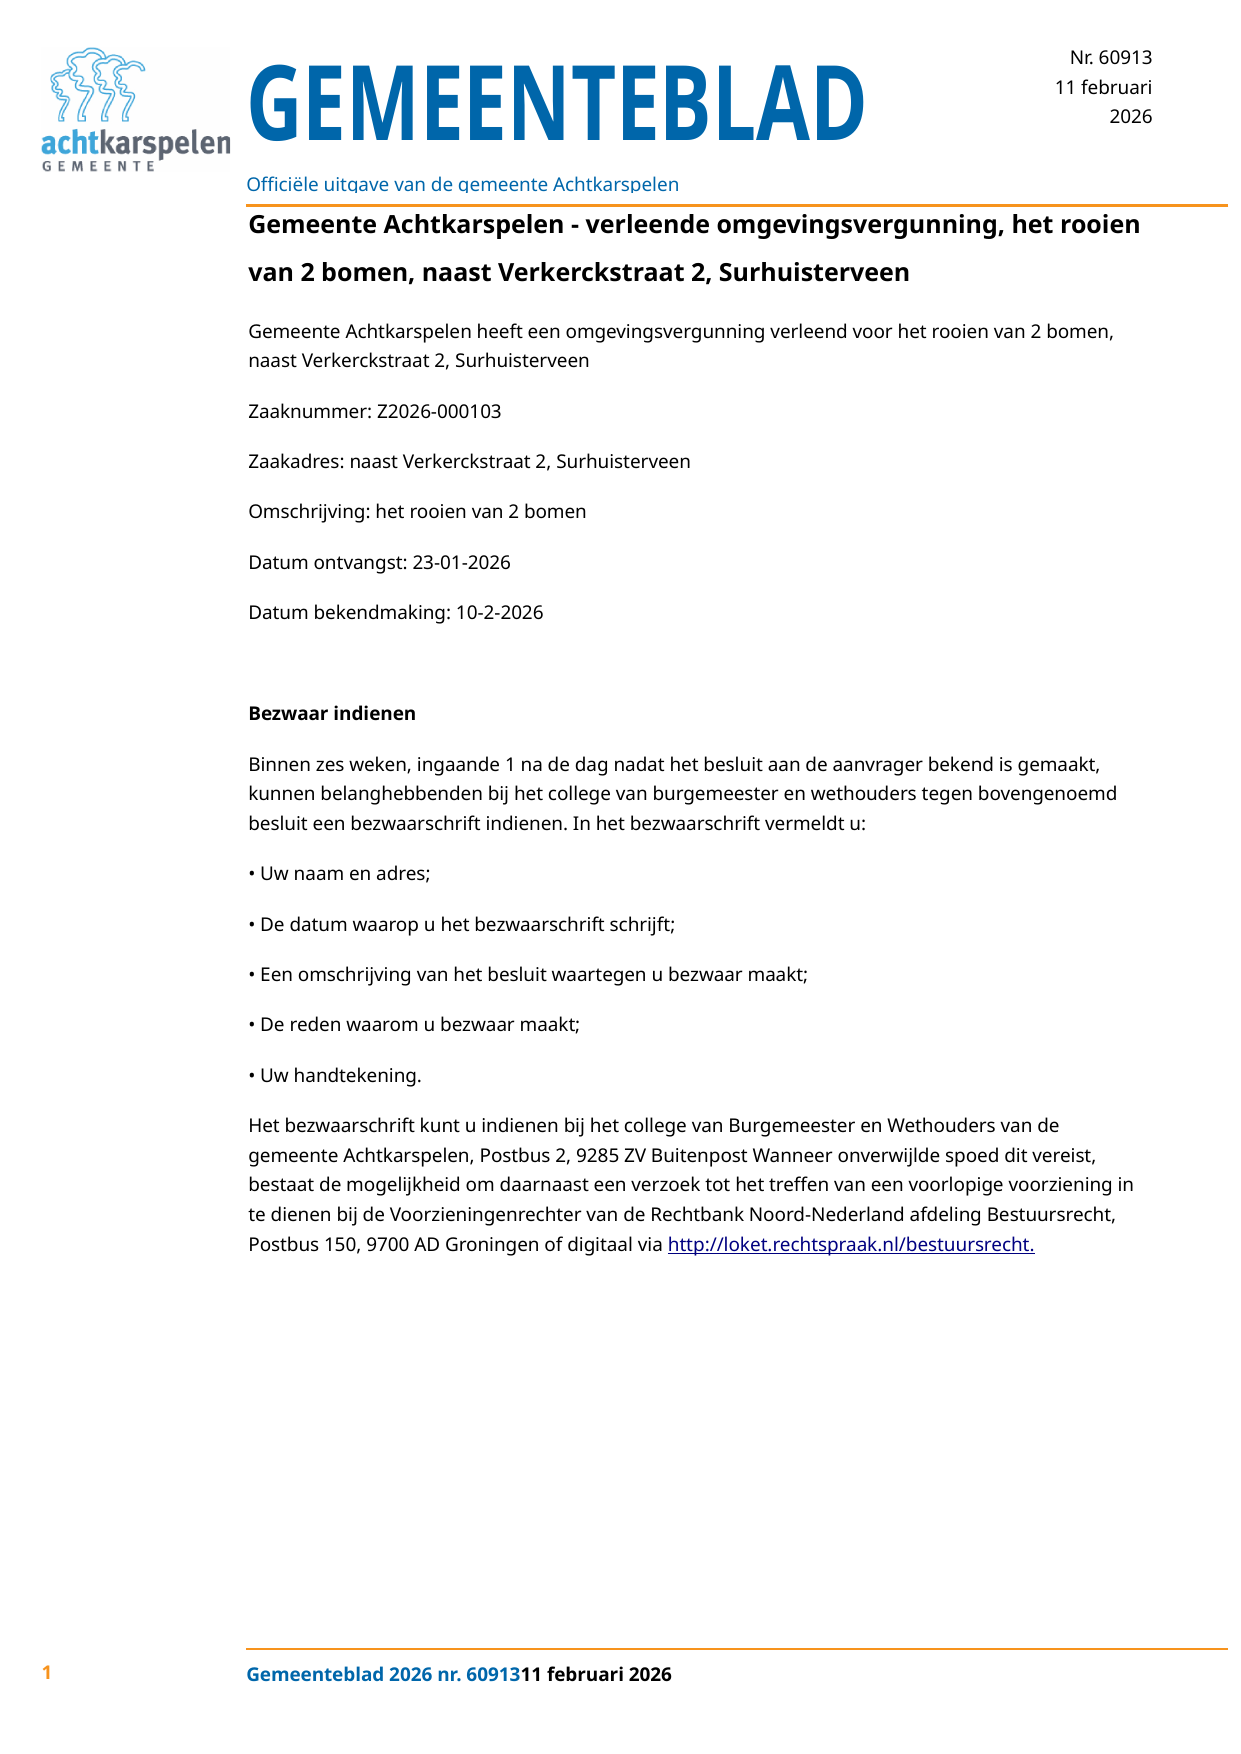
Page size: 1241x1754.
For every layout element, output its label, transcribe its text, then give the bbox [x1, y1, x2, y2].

text • Een omschrijving van het besluit waartegen u bezwaar maakt; [248, 961, 1152, 987]
text • Uw handtekening. [248, 1062, 1152, 1088]
text Zaakadres: naast Verkerckstraat 2, Surhuisterveen [248, 448, 1152, 474]
text • De reden waarom u bezwaar maakt; [248, 1012, 1152, 1037]
text • Uw naam en adres; [248, 860, 1152, 886]
text Datum bekendmaking: 10-2-2026 [248, 599, 1152, 625]
text Het bezwaarschrift kunt u indienen bij het college van Burgemeester en Wethouders van de gemeente Achtkarspelen, Postbus 2, 9285 ZV Buitenpost Wanneer onverwijlde spoed dit vereist, bestaat de mogelijkheid om daarnaast een verzoek tot het treffen van een voorlopige voorziening in te dienen bij de Voorzieningenrechter van de Rechtbank Noord-Nederland afdeling Bestuursrecht, Postbus 150, 9700 AD Groningen of digitaal via http://loket.rechtspraak.nl/bestuursrecht. [248, 1112, 1152, 1257]
text Gemeente Achtkarspelen heeft een omgevingsvergunning verleend voor het rooien van 2 bomen, naast Verkerckstraat 2, Surhuisterveen [248, 318, 1152, 373]
picture [41, 47, 231, 172]
text Datum ontvangst: 23-01-2026 [248, 549, 1152, 575]
text Zaaknummer: Z2026-000103 [248, 398, 1152, 424]
text Bezwaar indienen [248, 700, 1152, 726]
text Binnen zes weken, ingaande 1 na de dag nadat het besluit aan de aanvrager bekend is gemaakt, kunnen belanghebbenden bij het college van burgemeester en wethouders tegen bovengenoemd besluit een bezwaarschrift indienen. In het bezwaarschrift vermeldt u: [248, 751, 1152, 836]
text Gemeente Achtkarspelen - verleende omgevingsvergunning, het rooien van 2 bomen, naast Verkerckstraat 2, Surhuisterveen [248, 207, 1152, 288]
text • De datum waarop u het bezwaarschrift schrijft; [248, 911, 1152, 937]
text Omschrijving: het rooien van 2 bomen [248, 499, 1152, 524]
